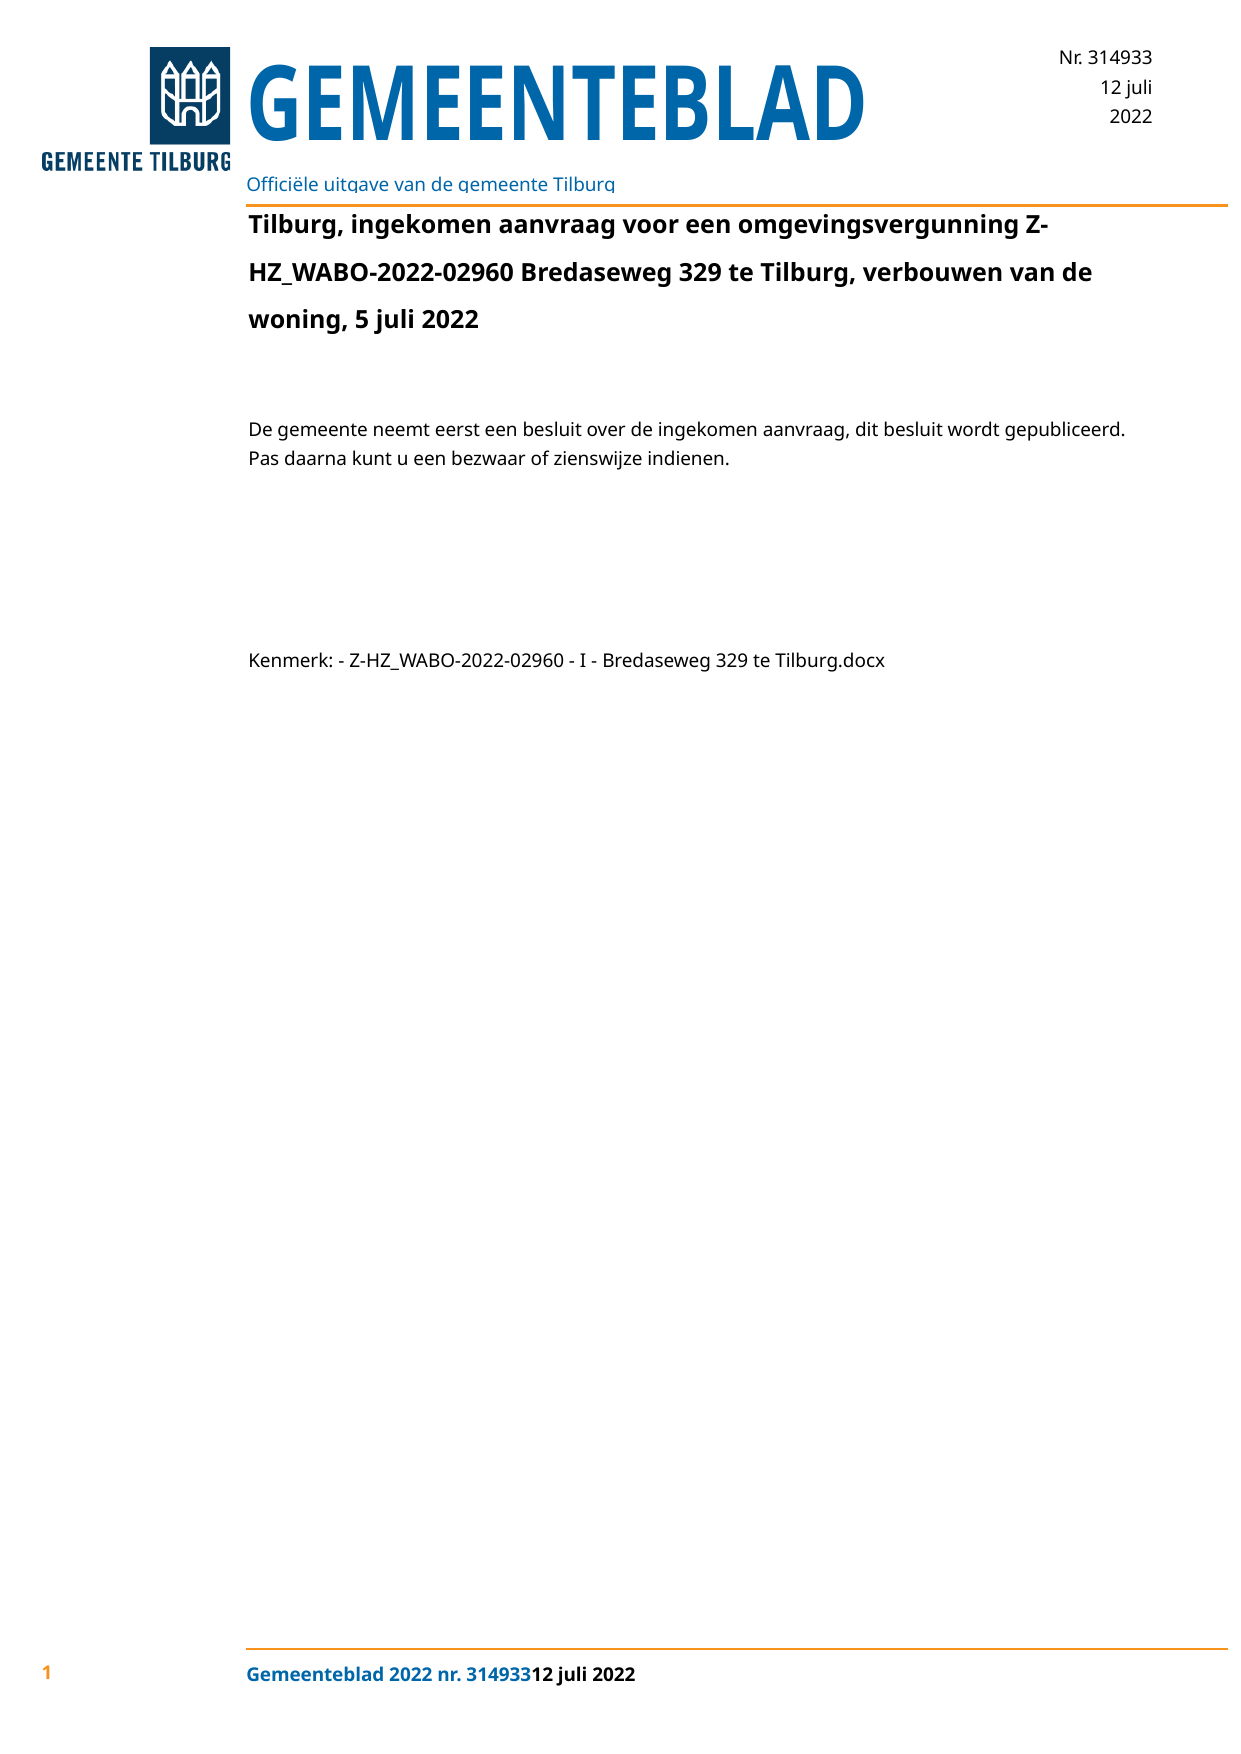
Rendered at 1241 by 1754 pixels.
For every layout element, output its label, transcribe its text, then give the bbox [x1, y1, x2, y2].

text Tilburg, ingekomen aanvraag voor een omgevingsvergunning Z-HZ_WABO-2022-02960 Bredaseweg 329 te Tilburg, verbouwen van de woning, 5 juli 2022 [248, 207, 1152, 336]
picture [41, 47, 231, 172]
text De gemeente neemt eerst een besluit over de ingekomen aanvraag, dit besluit wordt gepubliceerd. Pas daarna kunt u een bezwaar of zienswijze indienen. [248, 416, 1152, 471]
text Kenmerk: - Z-HZ_WABO-2022-02960 - I - Bredaseweg 329 te Tilburg.docx [248, 647, 1152, 673]
